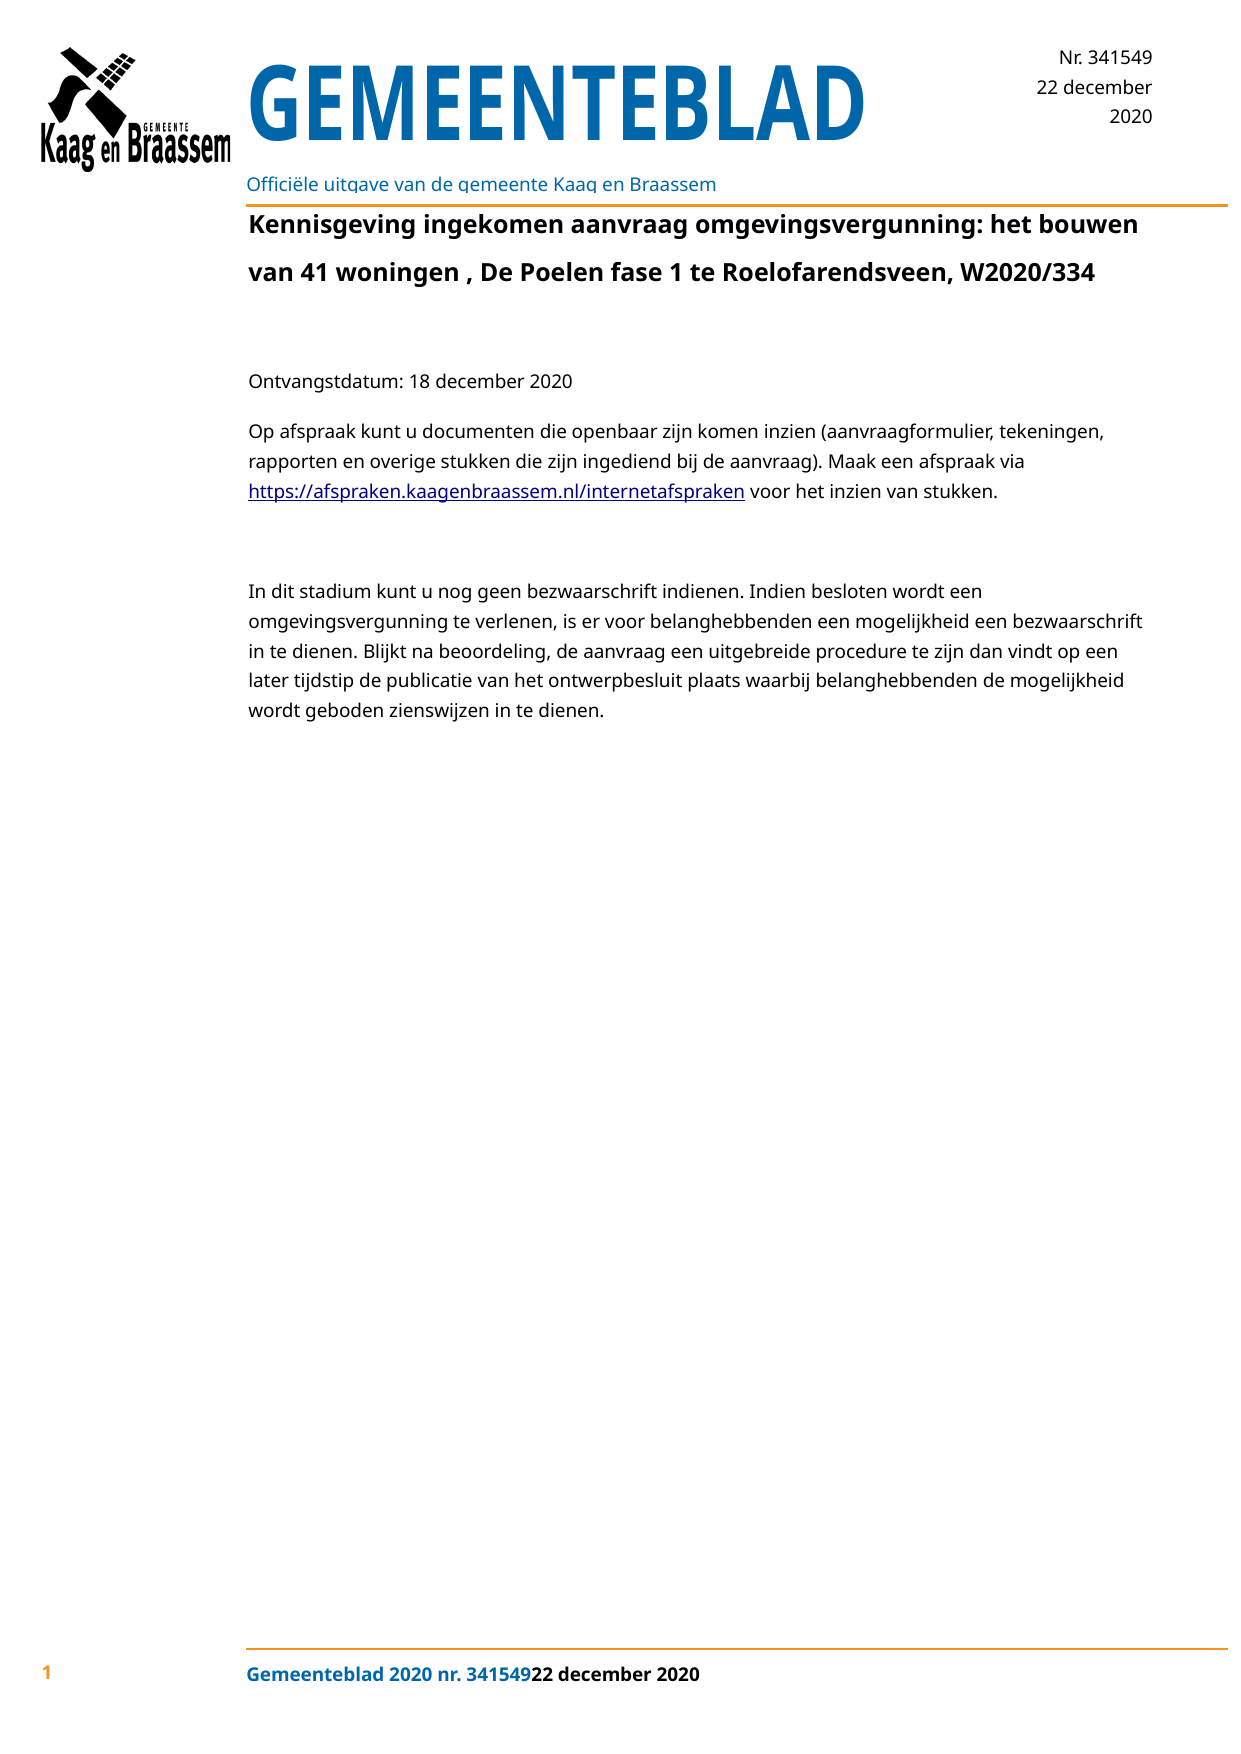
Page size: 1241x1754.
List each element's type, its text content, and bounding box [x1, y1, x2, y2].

text Ontvangstdatum: 18 december 2020 [248, 368, 1152, 394]
text Kennisgeving ingekomen aanvraag omgevingsvergunning: het bouwen van 41 woningen , De Poelen fase 1 te Roelofarendsveen, W2020/334 [248, 207, 1152, 288]
picture [41, 47, 231, 172]
text Op afspraak kunt u documenten die openbaar zijn komen inzien (aanvraagformulier, tekeningen, rapporten en overige stukken die zijn ingediend bij de aanvraag). Maak een afspraak via https://afspraken.kaagenbraassem.nl/internetafspraken voor het inzien van stukken. [248, 419, 1152, 504]
text In dit stadium kunt u nog geen bezwaarschrift indienen. Indien besloten wordt een omgevingsvergunning te verlenen, is er voor belanghebbenden een mogelijkheid een bezwaarschrift in te dienen. Blijkt na beoordeling, de aanvraag een uitgebreide procedure te zijn dan vindt op een later tijdstip de publicatie van het ontwerpbesluit plaats waarbij belanghebbenden de mogelijkheid wordt geboden zienswijzen in te dienen. [248, 579, 1152, 723]
